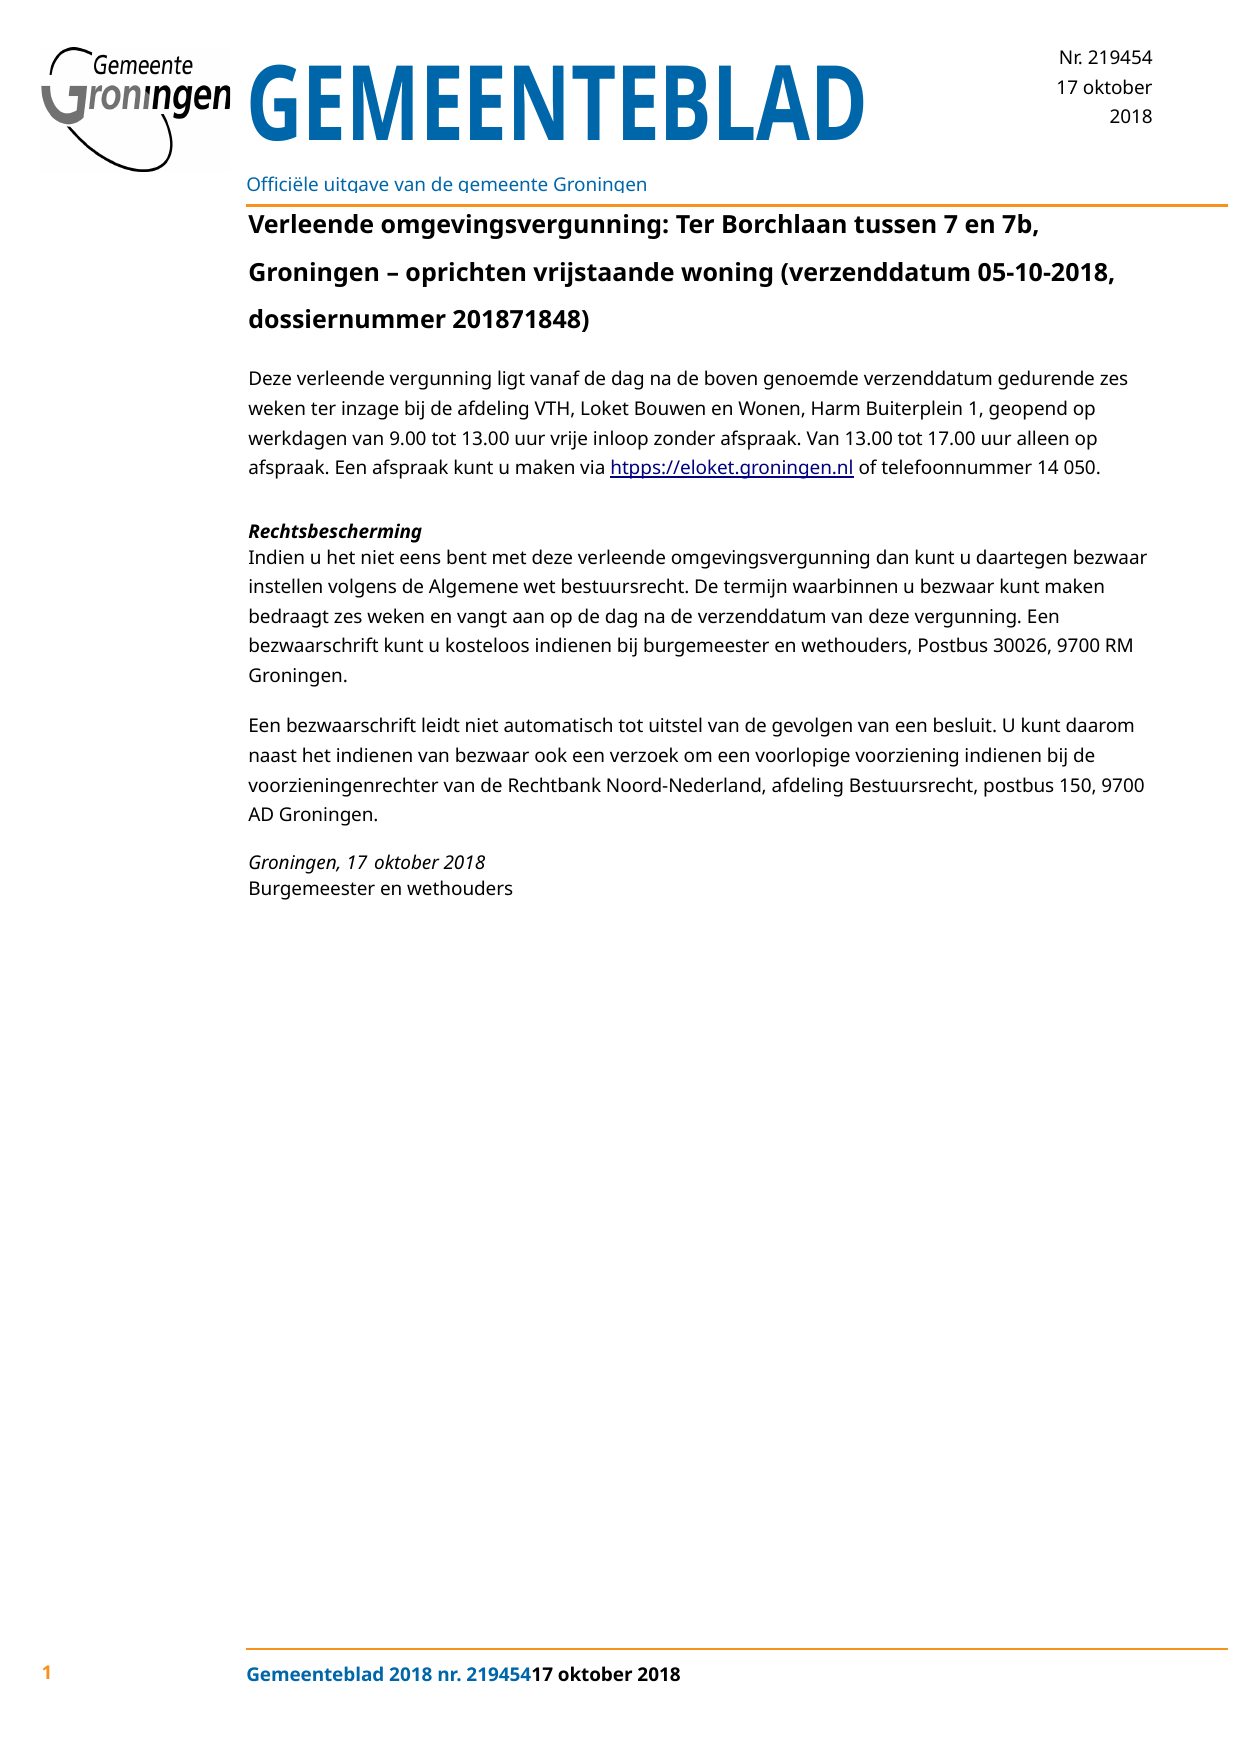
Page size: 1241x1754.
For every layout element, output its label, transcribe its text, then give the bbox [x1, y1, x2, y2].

text Rechtsbescherming [248, 518, 1152, 544]
text Indien u het niet eens bent met deze verleende omgevingsvergunning dan kunt u daartegen bezwaar instellen volgens de Algemene wet bestuursrecht. De termijn waarbinnen u bezwaar kunt maken bedraagt zes weken en vangt aan op de dag na de verzenddatum van deze vergunning. Een bezwaarschrift kunt u kosteloos indienen bij burgemeester en wethouders, Postbus 30026, 9700 RM Groningen. [248, 544, 1152, 688]
text Burgemeester en wethouders [248, 875, 1152, 901]
picture [41, 47, 231, 172]
text Een bezwaarschrift leidt niet automatisch tot uitstel van de gevolgen van een besluit. U kunt daarom naast het indienen van bezwaar ook een verzoek om een voorlopige voorziening indienen bij de voorzieningenrechter van de Rechtbank Noord-Nederland, afdeling Bestuursrecht, postbus 150, 9700 AD Groningen. [248, 713, 1152, 827]
text Groningen, 17 oktober 2018 [248, 849, 1152, 875]
text Deze verleende vergunning ligt vanaf de dag na de boven genoemde verzenddatum gedurende zes weken ter inzage bij de afdeling VTH, Loket Bouwen en Wonen, Harm Buiterplein 1, geopend op werkdagen van 9.00 tot 13.00 uur vrije inloop zonder afspraak. Van 13.00 tot 17.00 uur alleen op afspraak. Een afspraak kunt u maken via htpps://eloket.groningen.nl of telefoonnummer 14 050. [248, 366, 1152, 480]
text Verleende omgevingsvergunning: Ter Borchlaan tussen 7 en 7b, Groningen – oprichten vrijstaande woning (verzenddatum 05-10-2018, dossiernummer 201871848) [248, 207, 1152, 336]
